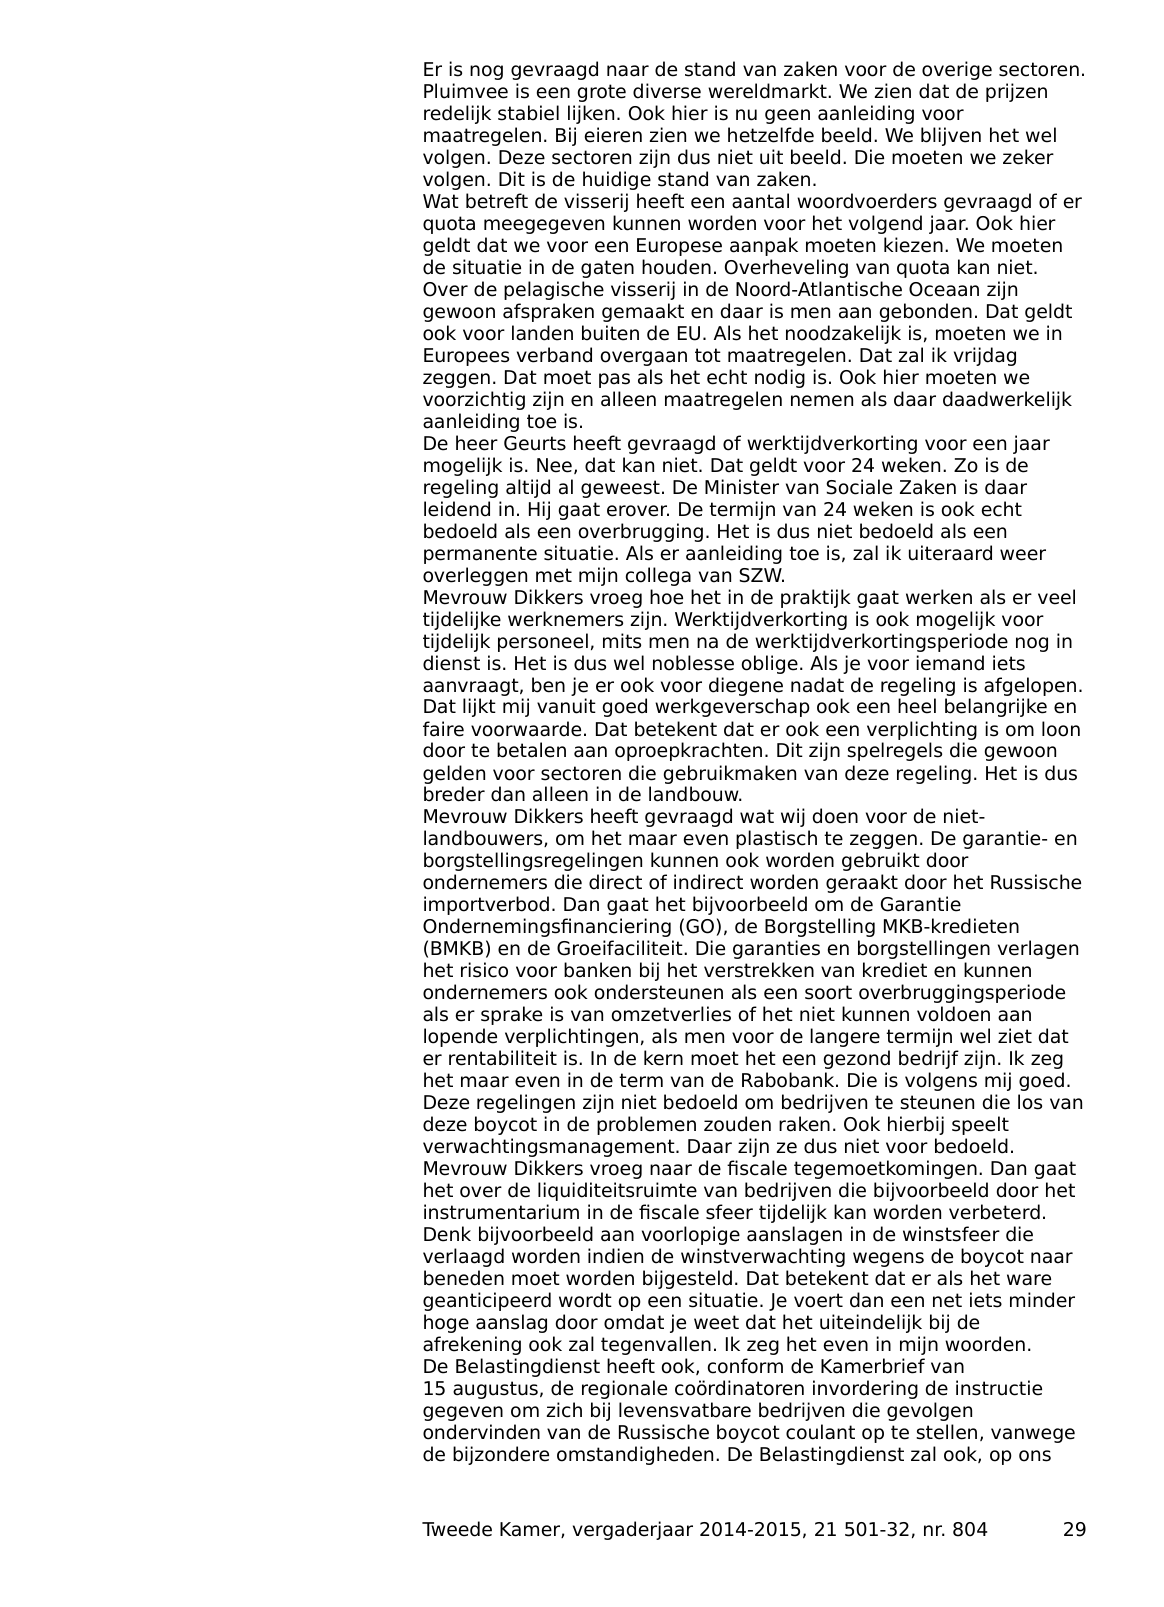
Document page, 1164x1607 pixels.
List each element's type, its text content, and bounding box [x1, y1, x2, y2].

text Wat betreft de visserij heeft een aantal woordvoerders gevraagd of er quota meegegeven kunnen worden voor het volgend jaar. Ook hier geldt dat we voor een Europese aanpak moeten kiezen. We moeten de situatie in de gaten houden. Overheveling van quota kan niet. Over de pelagische visserij in de Noord-Atlantische Oceaan zijn gewoon afspraken gemaakt en daar is men aan gebonden. Dat geldt ook voor landen buiten de EU. Als het noodzakelijk is, moeten we in Europees verband overgaan tot maatregelen. Dat zal ik vrijdag zeggen. Dat moet pas als het echt nodig is. Ook hier moeten we voorzichtig zijn en alleen maatregelen nemen als daar daadwerkelijk aanleiding toe is. [422, 191, 1087, 433]
text De Belastingdienst heeft ook, conform de Kamerbrief van 15 augustus, de regionale coördinatoren invordering de instructie gegeven om zich bij levensvatbare bedrijven die gevolgen ondervinden van de Russische boycot coulant op te stellen, vanwege de bijzondere omstandigheden. De Belastingdienst zal ook, op ons [422, 1356, 1087, 1466]
text Er is nog gevraagd naar de stand van zaken voor de overige sectoren. Pluimvee is een grote diverse wereldmarkt. We zien dat de prijzen redelijk stabiel lijken. Ook hier is nu geen aanleiding voor maatregelen. Bij eieren zien we hetzelfde beeld. We blijven het wel volgen. Deze sectoren zijn dus niet uit beeld. Die moeten we zeker volgen. Dit is de huidige stand van zaken. [422, 59, 1087, 191]
text Mevrouw Dikkers heeft gevraagd wat wij doen voor de niet-landbouwers, om het maar even plastisch te zeggen. De garantie- en borgstellingsregelingen kunnen ook worden gebruikt door ondernemers die direct of indirect worden geraakt door het Russische importverbod. Dan gaat het bijvoorbeeld om de Garantie Ondernemingsfinanciering (GO), de Borgstelling MKB-kredieten (BMKB) en de Groeifaciliteit. Die garanties en borgstellingen verlagen het risico voor banken bij het verstrekken van krediet en kunnen ondernemers ook ondersteunen als een soort overbruggingsperiode als er sprake is van omzetverlies of het niet kunnen voldoen aan lopende verplichtingen, als men voor de langere termijn wel ziet dat er rentabiliteit is. In de kern moet het een gezond bedrijf zijn. Ik zeg het maar even in de term van de Rabobank. Die is volgens mij goed. Deze regelingen zijn niet bedoeld om bedrijven te steunen die los van deze boycot in de problemen zouden raken. Ook hierbij speelt verwachtingsmanagement. Daar zijn ze dus niet voor bedoeld. [422, 806, 1087, 1158]
text Mevrouw Dikkers vroeg naar de fiscale tegemoetkomingen. Dan gaat het over de liquiditeitsruimte van bedrijven die bijvoorbeeld door het instrumentarium in de fiscale sfeer tijdelijk kan worden verbeterd. Denk bijvoorbeeld aan voorlopige aanslagen in de winstsfeer die verlaagd worden indien de winstverwachting wegens de boycot naar beneden moet worden bijgesteld. Dat betekent dat er als het ware geanticipeerd wordt op een situatie. Je voert dan een net iets minder hoge aanslag door omdat je weet dat het uiteindelijk bij de afrekening ook zal tegenvallen. Ik zeg het even in mijn woorden. [422, 1158, 1087, 1356]
text De heer Geurts heeft gevraagd of werktijdverkorting voor een jaar mogelijk is. Nee, dat kan niet. Dat geldt voor 24 weken. Zo is de regeling altijd al geweest. De Minister van Sociale Zaken is daar leidend in. Hij gaat erover. De termijn van 24 weken is ook echt bedoeld als een overbrugging. Het is dus niet bedoeld als een permanente situatie. Als er aanleiding toe is, zal ik uiteraard weer overleggen met mijn collega van SZW. [422, 433, 1087, 587]
text Mevrouw Dikkers vroeg hoe het in de praktijk gaat werken als er veel tijdelijke werknemers zijn. Werktijdverkorting is ook mogelijk voor tijdelijk personeel, mits men na de werktijdverkortingsperiode nog in dienst is. Het is dus wel noblesse oblige. Als je voor iemand iets aanvraagt, ben je er ook voor diegene nadat de regeling is afgelopen. Dat lijkt mij vanuit goed werkgeverschap ook een heel belangrijke en faire voorwaarde. Dat betekent dat er ook een verplichting is om loon door te betalen aan oproepkrachten. Dit zijn spelregels die gewoon gelden voor sectoren die gebruikmaken van deze regeling. Het is dus breder dan alleen in de landbouw. [422, 587, 1087, 806]
